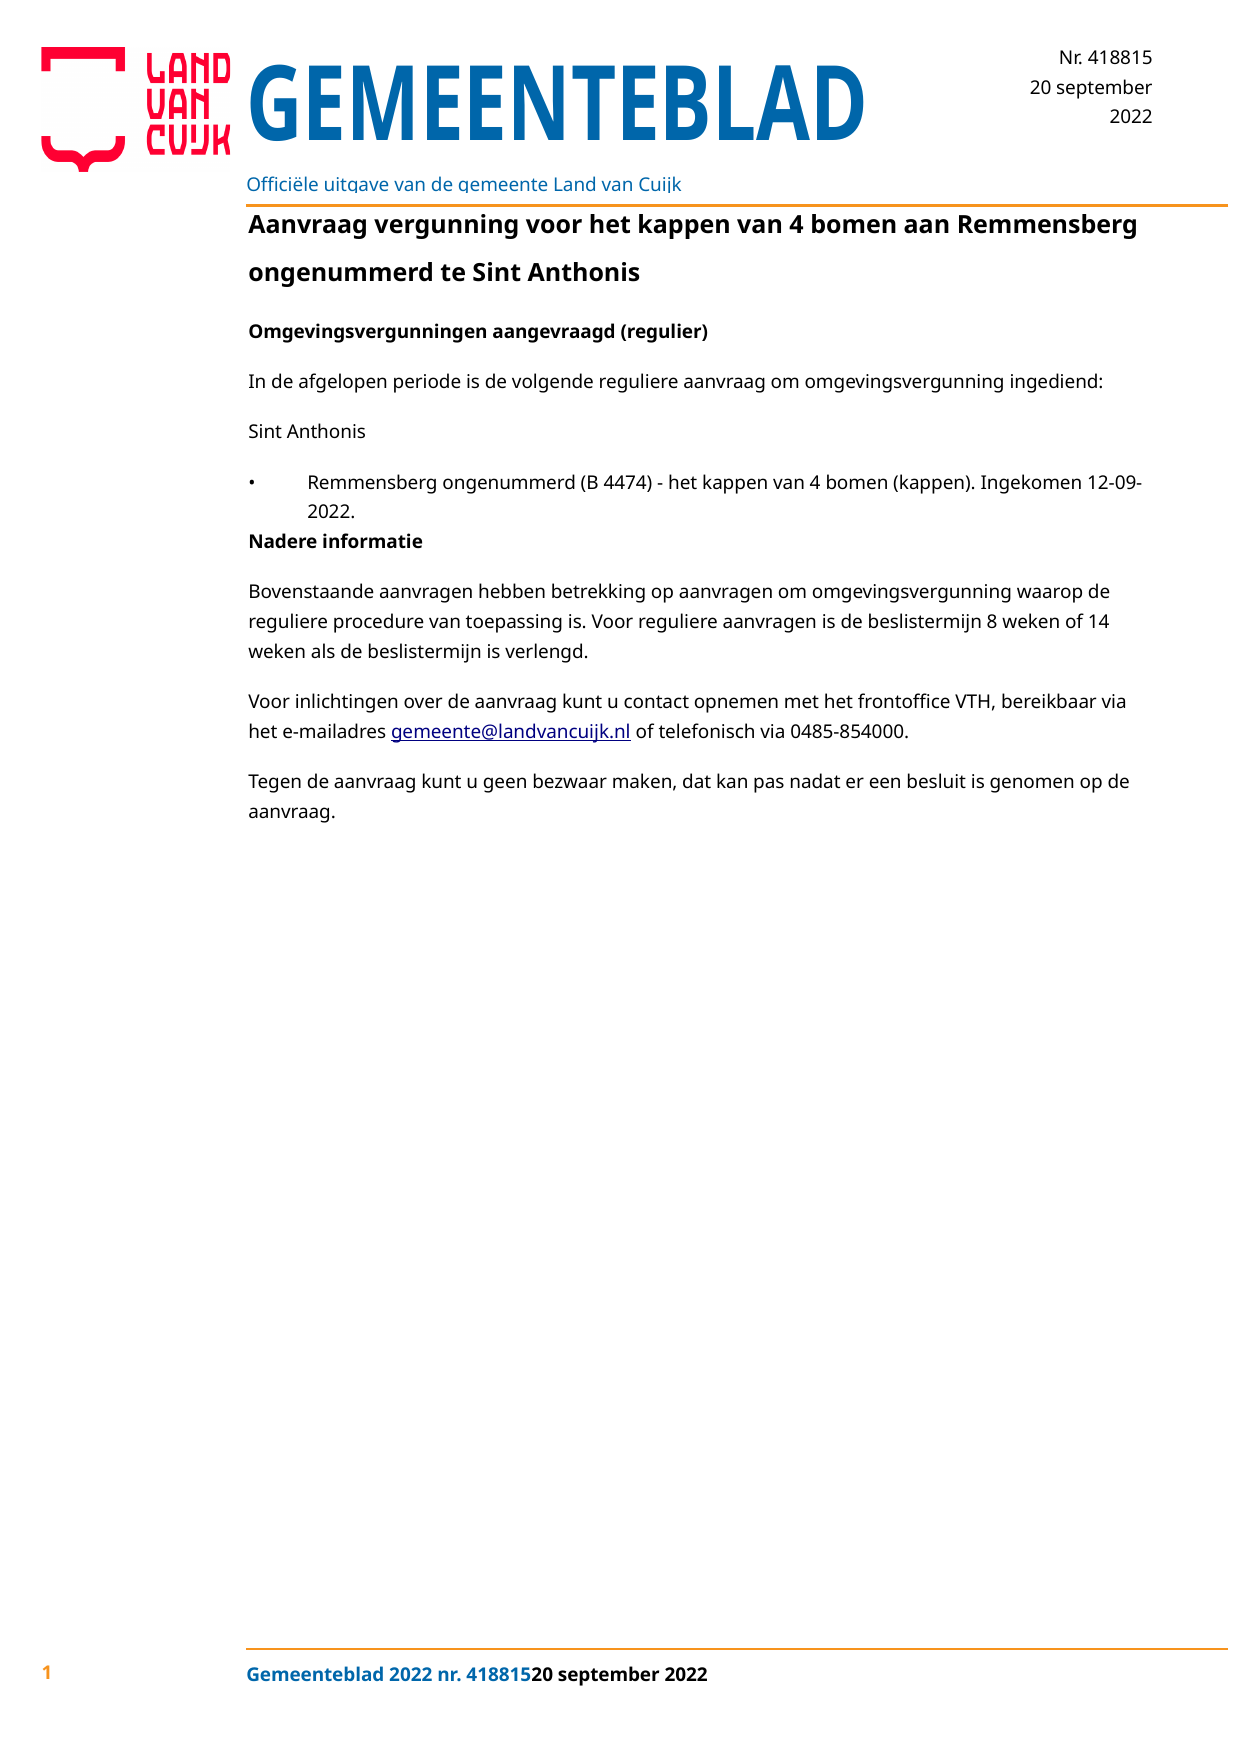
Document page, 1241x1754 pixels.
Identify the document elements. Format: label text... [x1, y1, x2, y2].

text Tegen de aanvraag kunt u geen bezwaar maken, dat kan pas nadat er een besluit is genomen op de aanvraag. [248, 768, 1152, 824]
text In de afgelopen periode is de volgende reguliere aanvraag om omgevingsvergunning ingediend: [248, 368, 1152, 394]
text Voor inlichtingen over de aanvraag kunt u contact opnemen met het frontoffice VTH, bereikbaar via het e-mailadres gemeente@landvancuijk.nl of telefonisch via 0485-854000. [248, 688, 1152, 744]
text Nadere informatie [248, 528, 1152, 554]
picture [41, 47, 231, 172]
text Omgevingsvergunningen aangevraagd (regulier) [248, 318, 1152, 344]
text Bovenstaande aanvragen hebben betrekking op aanvragen om omgevingsvergunning waarop de reguliere procedure van toepassing is. Voor reguliere aanvragen is de beslistermijn 8 weken of 14 weken als de beslistermijn is verlengd. [248, 579, 1152, 664]
text Aanvraag vergunning voor het kappen van 4 bomen aan Remmensberg ongenummerd te Sint Anthonis [248, 207, 1152, 288]
text Sint Anthonis [248, 419, 1152, 444]
list Remmensberg ongenummerd (B 4474) - het kappen van 4 bomen (kappen). Ingekomen 12-09-2022. [248, 469, 1152, 524]
